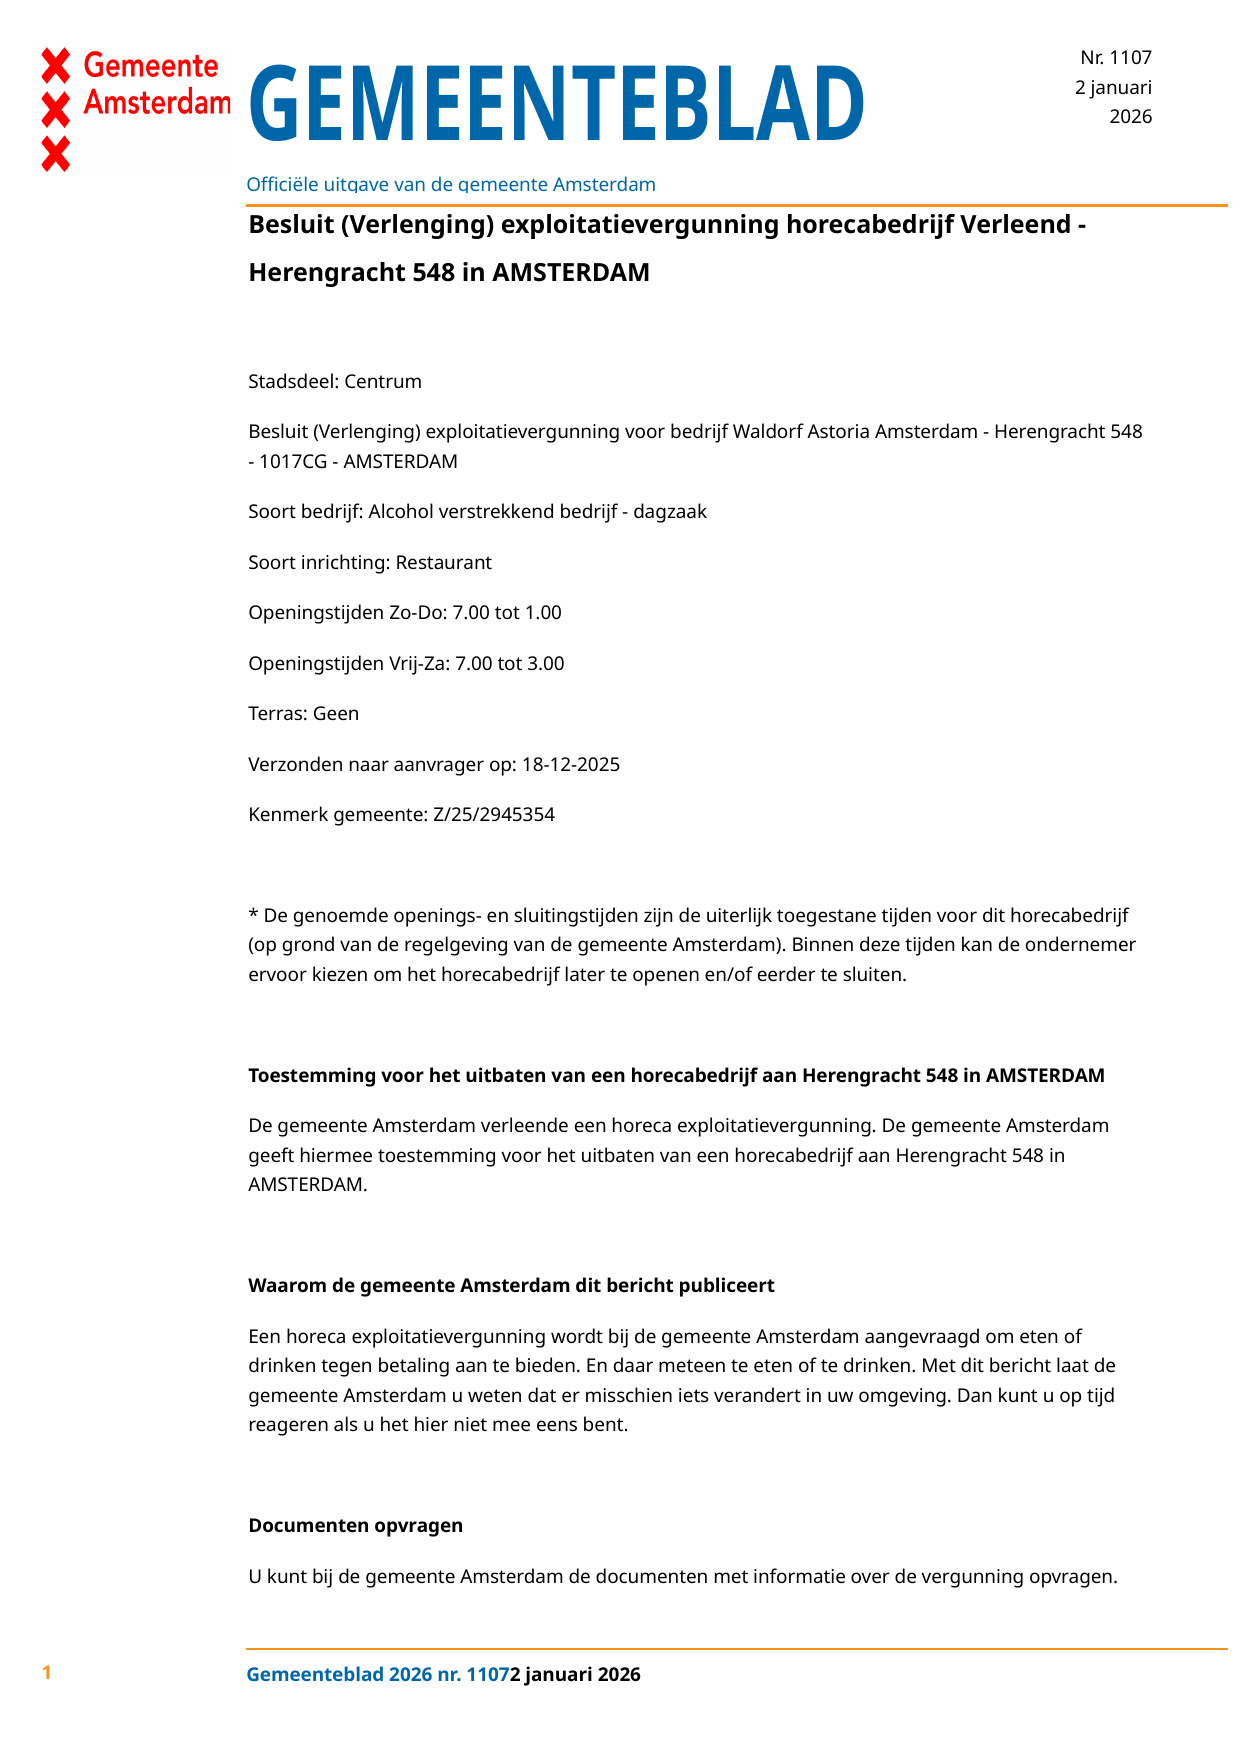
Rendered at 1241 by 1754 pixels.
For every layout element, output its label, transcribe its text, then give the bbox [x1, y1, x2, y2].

text Documenten opvragen [248, 1512, 1152, 1538]
text De gemeente Amsterdam verleende een horeca exploitatievergunning. De gemeente Amsterdam geeft hiermee toestemming voor het uitbaten van een horecabedrijf aan Herengracht 548 in AMSTERDAM. [248, 1112, 1152, 1197]
text Soort inrichting: Restaurant [248, 549, 1152, 575]
text Soort bedrijf: Alcohol verstrekkend bedrijf - dagzaak [248, 499, 1152, 524]
text U kunt bij de gemeente Amsterdam de documenten met informatie over de vergunning opvragen. [248, 1563, 1152, 1589]
text Kenmerk gemeente: Z/25/2945354 [248, 801, 1152, 827]
text Verzonden naar aanvrager op: 18-12-2025 [248, 751, 1152, 777]
text Toestemming voor het uitbaten van een horecabedrijf aan Herengracht 548 in AMSTERDAM [248, 1062, 1152, 1088]
text Openingstijden Vrij-Za: 7.00 tot 3.00 [248, 650, 1152, 676]
text * De genoemde openings- en sluitingstijden zijn de uiterlijk toegestane tijden voor dit horecabedrijf (op grond van de regelgeving van de gemeente Amsterdam). Binnen deze tijden kan de ondernemer ervoor kiezen om het horecabedrijf later te openen en/of eerder te sluiten. [248, 902, 1152, 987]
text Besluit (Verlenging) exploitatievergunning horecabedrijf Verleend - Herengracht 548 in AMSTERDAM [248, 207, 1152, 288]
text Een horeca exploitatievergunning wordt bij de gemeente Amsterdam aangevraagd om eten of drinken tegen betaling aan te bieden. En daar meteen te eten of te drinken. Met dit bericht laat de gemeente Amsterdam u weten dat er misschien iets verandert in uw omgeving. Dan kunt u op tijd reageren als u het hier niet mee eens bent. [248, 1323, 1152, 1437]
text Openingstijden Zo-Do: 7.00 tot 1.00 [248, 599, 1152, 625]
picture [41, 47, 231, 172]
text Waarom de gemeente Amsterdam dit bericht publiceert [248, 1272, 1152, 1298]
text Besluit (Verlenging) exploitatievergunning voor bedrijf Waldorf Astoria Amsterdam - Herengracht 548 - 1017CG - AMSTERDAM [248, 419, 1152, 474]
text Stadsdeel: Centrum [248, 368, 1152, 394]
text Terras: Geen [248, 700, 1152, 726]
